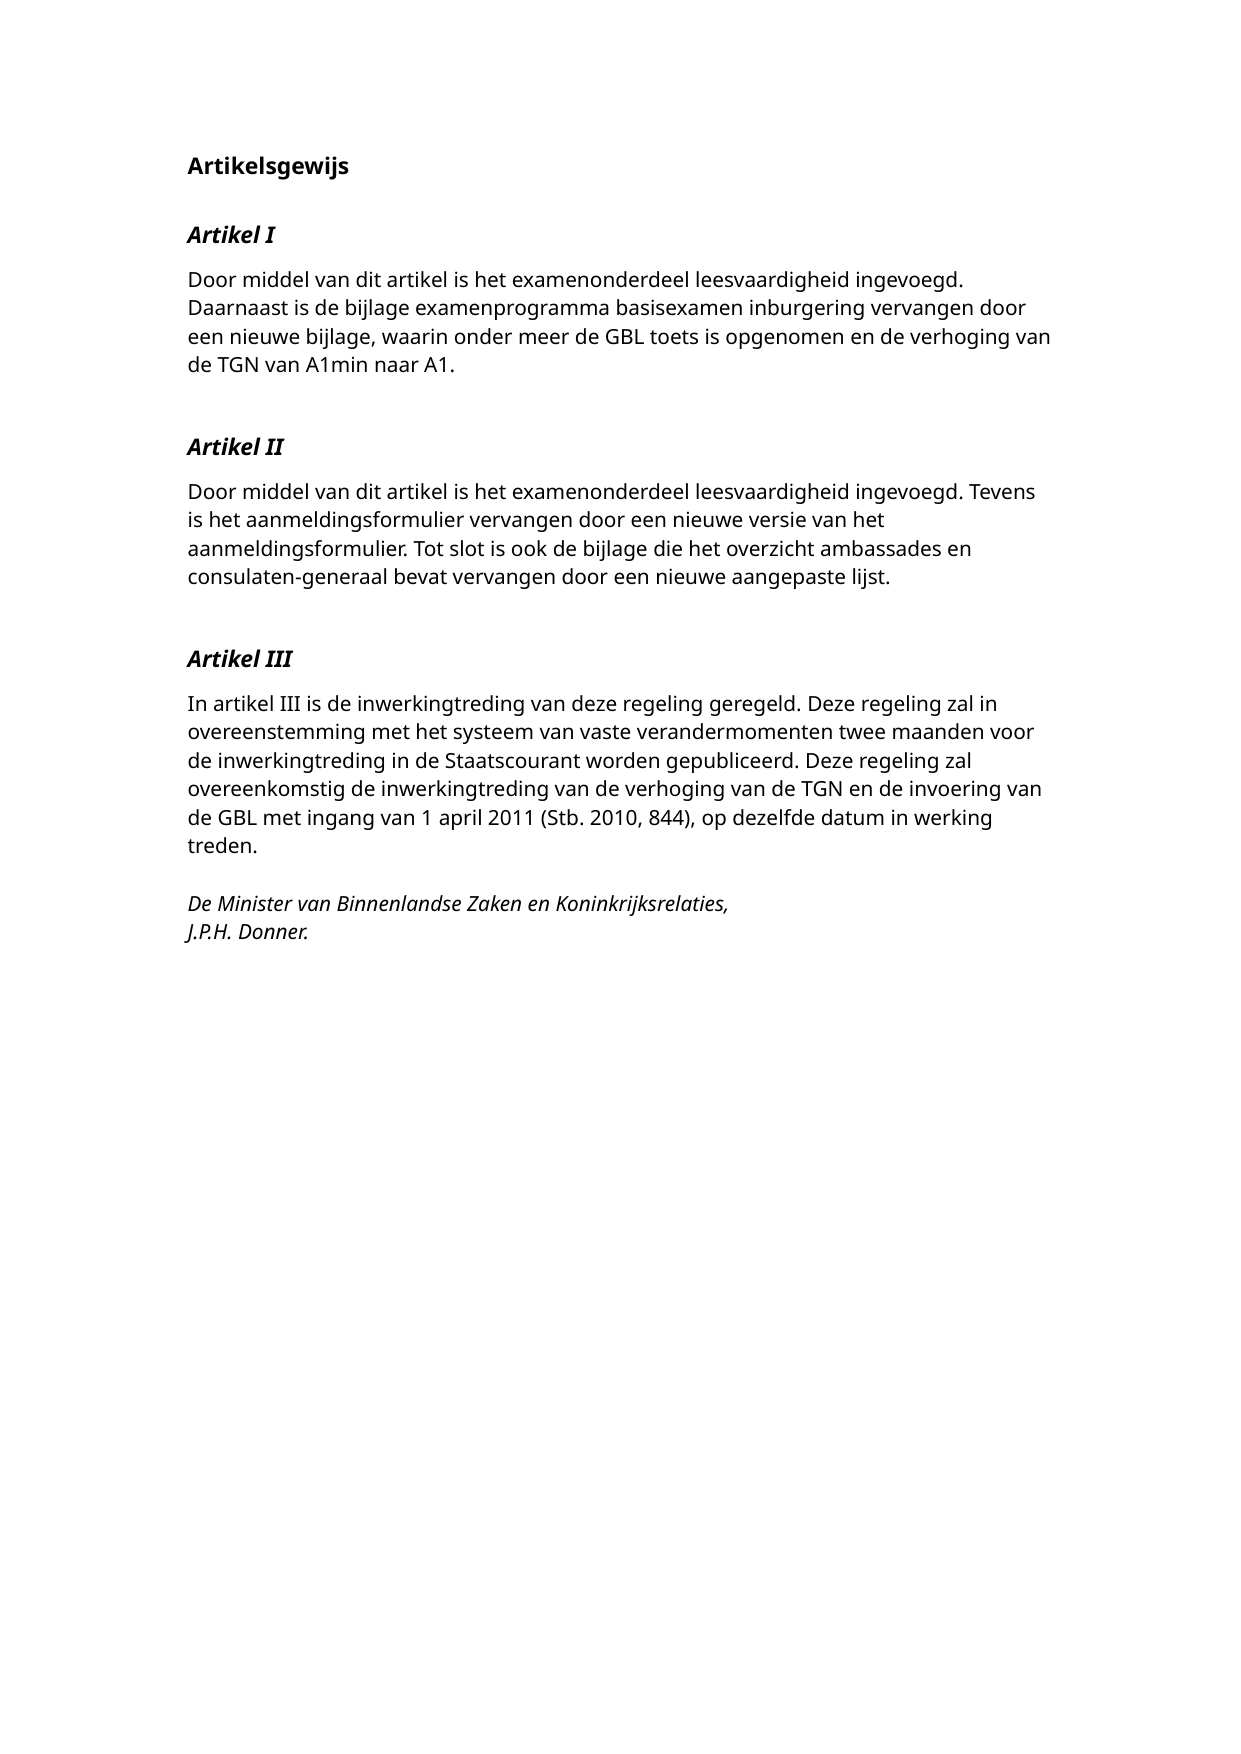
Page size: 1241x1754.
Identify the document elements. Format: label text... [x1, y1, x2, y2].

text J.P.H. Donner. [187, 917, 1053, 946]
subtitle Artikel II [187, 431, 1053, 462]
text Door middel van dit artikel is het examenonderdeel leesvaardigheid ingevoegd. Tevens is het aanmeldingsformulier vervangen door een nieuwe versie van het aanmeldingsformulier. Tot slot is ook de bijlage die het overzicht ambassades en consulaten-generaal bevat vervangen door een nieuwe aangepaste lijst. [187, 477, 1053, 591]
subtitle Artikel I [187, 219, 1053, 250]
text In artikel III is de inwerkingtreding van deze regeling geregeld. Deze regeling zal in overeenstemming met het systeem van vaste verandermomenten twee maanden voor de inwerkingtreding in de Staatscourant worden gepubliceerd. Deze regeling zal overeenkomstig de inwerkingtreding van de verhoging van de TGN en de invoering van de GBL met ingang van 1 april 2011 (Stb. 2010, 844), op dezelfde datum in werking treden. [187, 689, 1053, 859]
text De Minister van Binnenlandse Zaken en Koninkrijksrelaties, [187, 889, 1053, 917]
text Door middel van dit artikel is het examenonderdeel leesvaardigheid ingevoegd. Daarnaast is de bijlage examenprogramma basisexamen inburgering vervangen door een nieuwe bijlage, waarin onder meer de GBL toets is opgenomen en de verhoging van de TGN van A1min naar A1. [187, 265, 1053, 379]
subtitle Artikel III [187, 643, 1053, 674]
subtitle Artikelsgewijs [187, 150, 1053, 181]
